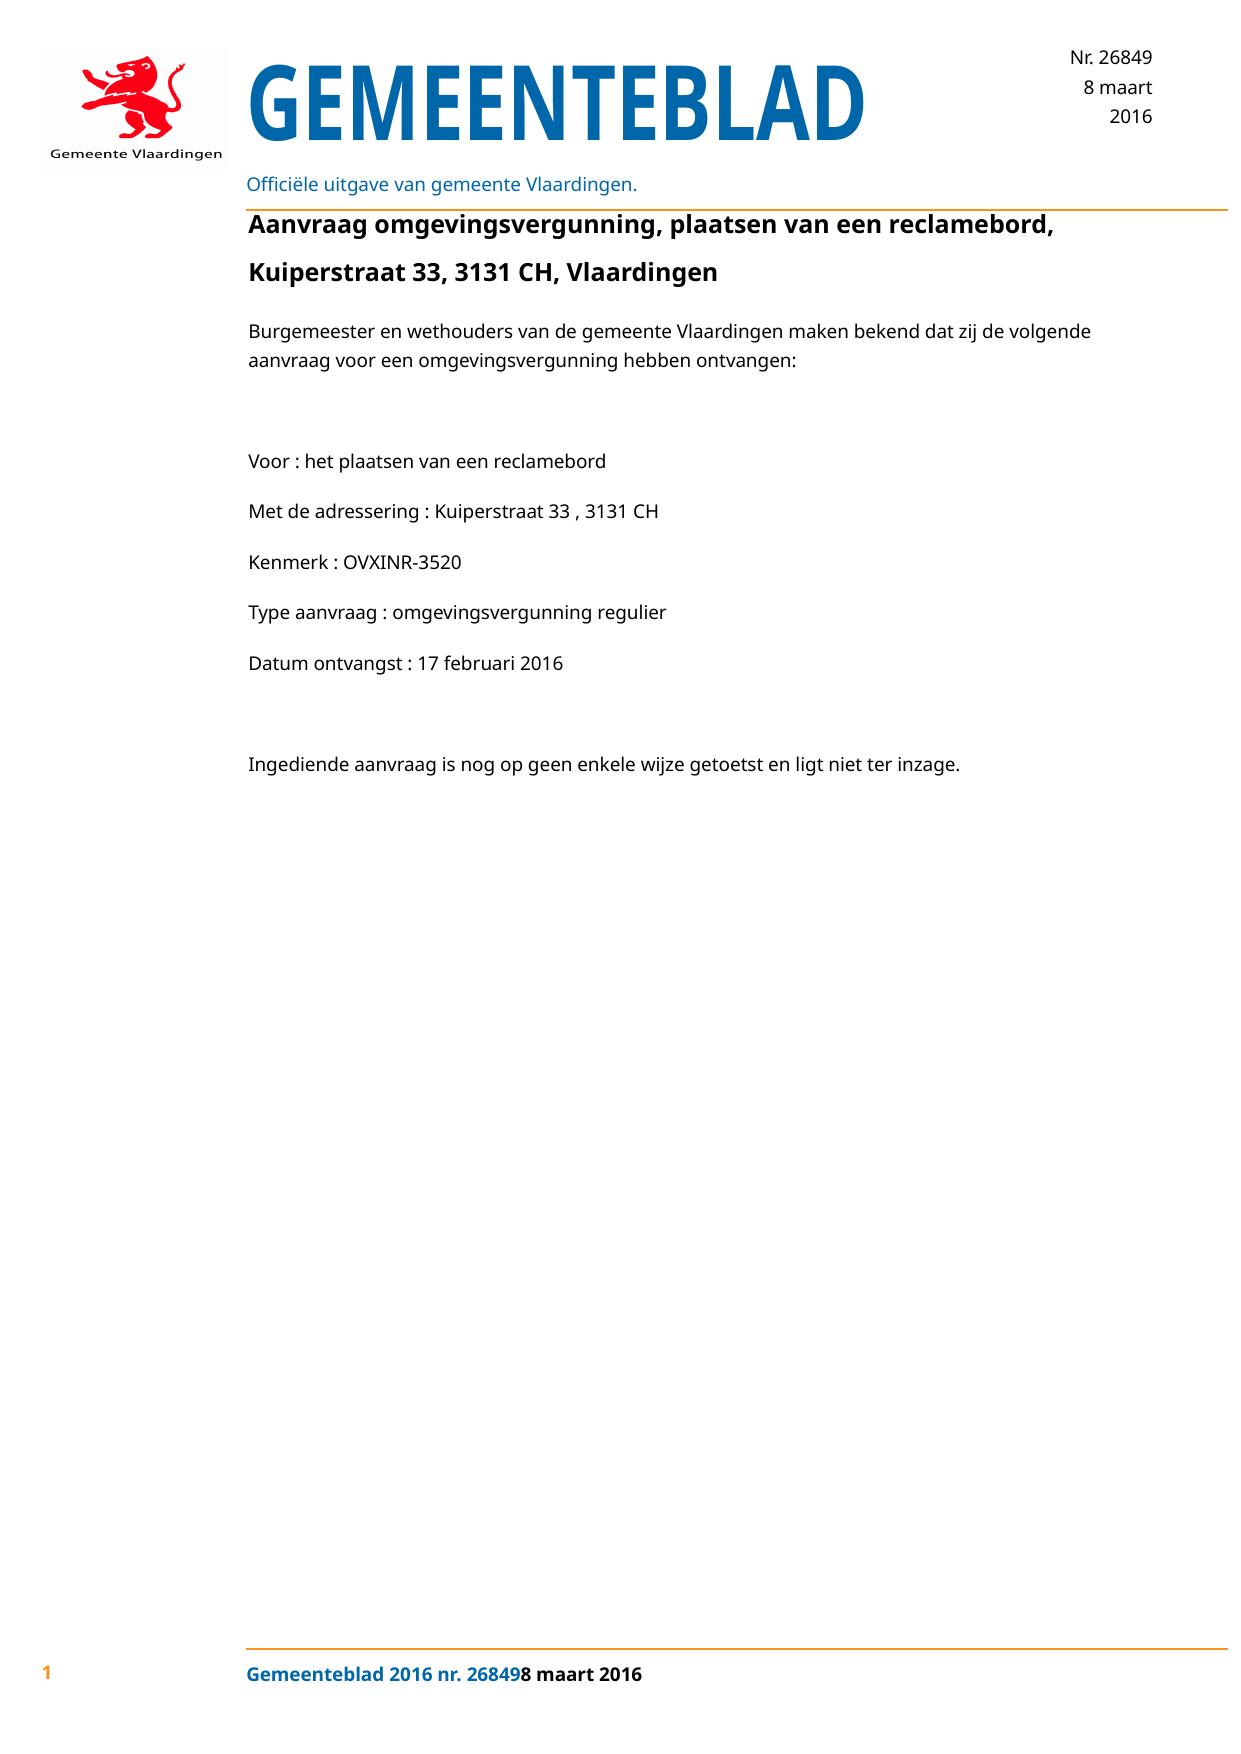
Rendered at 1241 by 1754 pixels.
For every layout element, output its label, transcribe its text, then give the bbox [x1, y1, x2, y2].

text Burgemeester en wethouders van de gemeente Vlaardingen maken bekend dat zij de volgende aanvraag voor een omgevingsvergunning hebben ontvangen: [248, 318, 1152, 373]
text Aanvraag omgevingsvergunning, plaatsen van een reclamebord, Kuiperstraat 33, 3131 CH, Vlaardingen [248, 211, 1152, 288]
text Kenmerk : OVXINR-3520 [248, 549, 1152, 575]
text Type aanvraag : omgevingsvergunning regulier [248, 599, 1152, 625]
text Met de adressering : Kuiperstraat 33 , 3131 CH [248, 499, 1152, 524]
text Ingediende aanvraag is nog op geen enkele wijze getoetst en ligt niet ter inzage. [248, 751, 1152, 777]
text Voor : het plaatsen van een reclamebord [248, 448, 1152, 474]
picture [41, 47, 231, 172]
text Datum ontvangst : 17 februari 2016 [248, 650, 1152, 676]
